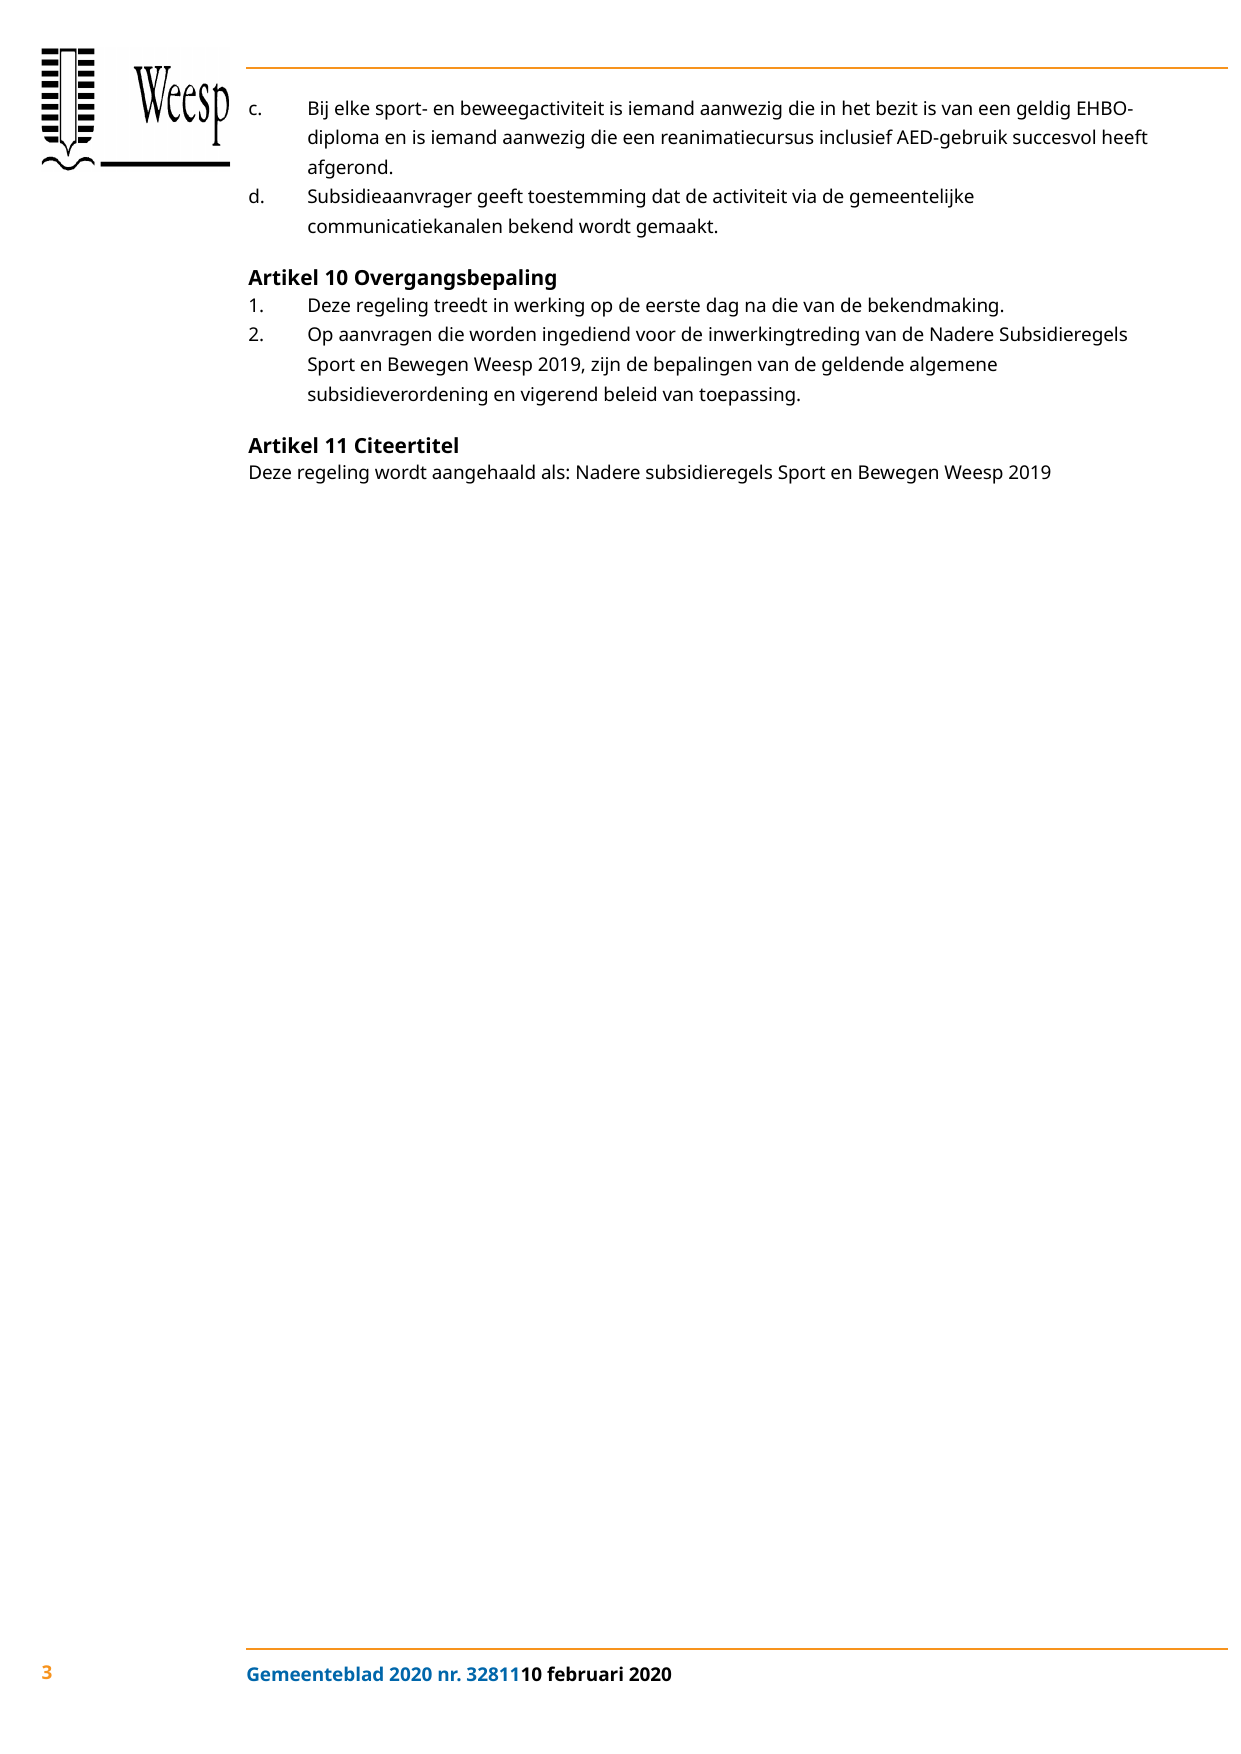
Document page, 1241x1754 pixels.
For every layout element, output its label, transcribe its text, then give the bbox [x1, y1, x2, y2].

text Artikel 11 Citeertitel [248, 431, 1152, 459]
text Deze regeling wordt aangehaald als: Nadere subsidieregels Sport en Bewegen Weesp 2019 [248, 459, 1152, 485]
list Subsidieaanvrager geeft toestemming dat de activiteit via de gemeentelijke communicatiekanalen bekend wordt gemaakt. [248, 183, 1152, 239]
text Artikel 10 Overgangsbepaling [248, 263, 1152, 292]
list Op aanvragen die worden ingediend voor de inwerkingtreding van de Nadere Subsidieregels Sport en Bewegen Weesp 2019, zijn de bepalingen van de geldende algemene subsidieverordening en vigerend beleid van toepassing. [248, 322, 1152, 406]
picture [41, 47, 231, 172]
list Deze regeling treedt in werking op de eerste dag na die van de bekendmaking. [248, 292, 1152, 318]
list Bij elke sport- en beweegactiviteit is iemand aanwezig die in het bezit is van een geldig EHBO-diploma en is iemand aanwezig die een reanimatiecursus inclusief AED-gebruik succesvol heeft afgerond. [248, 95, 1152, 180]
